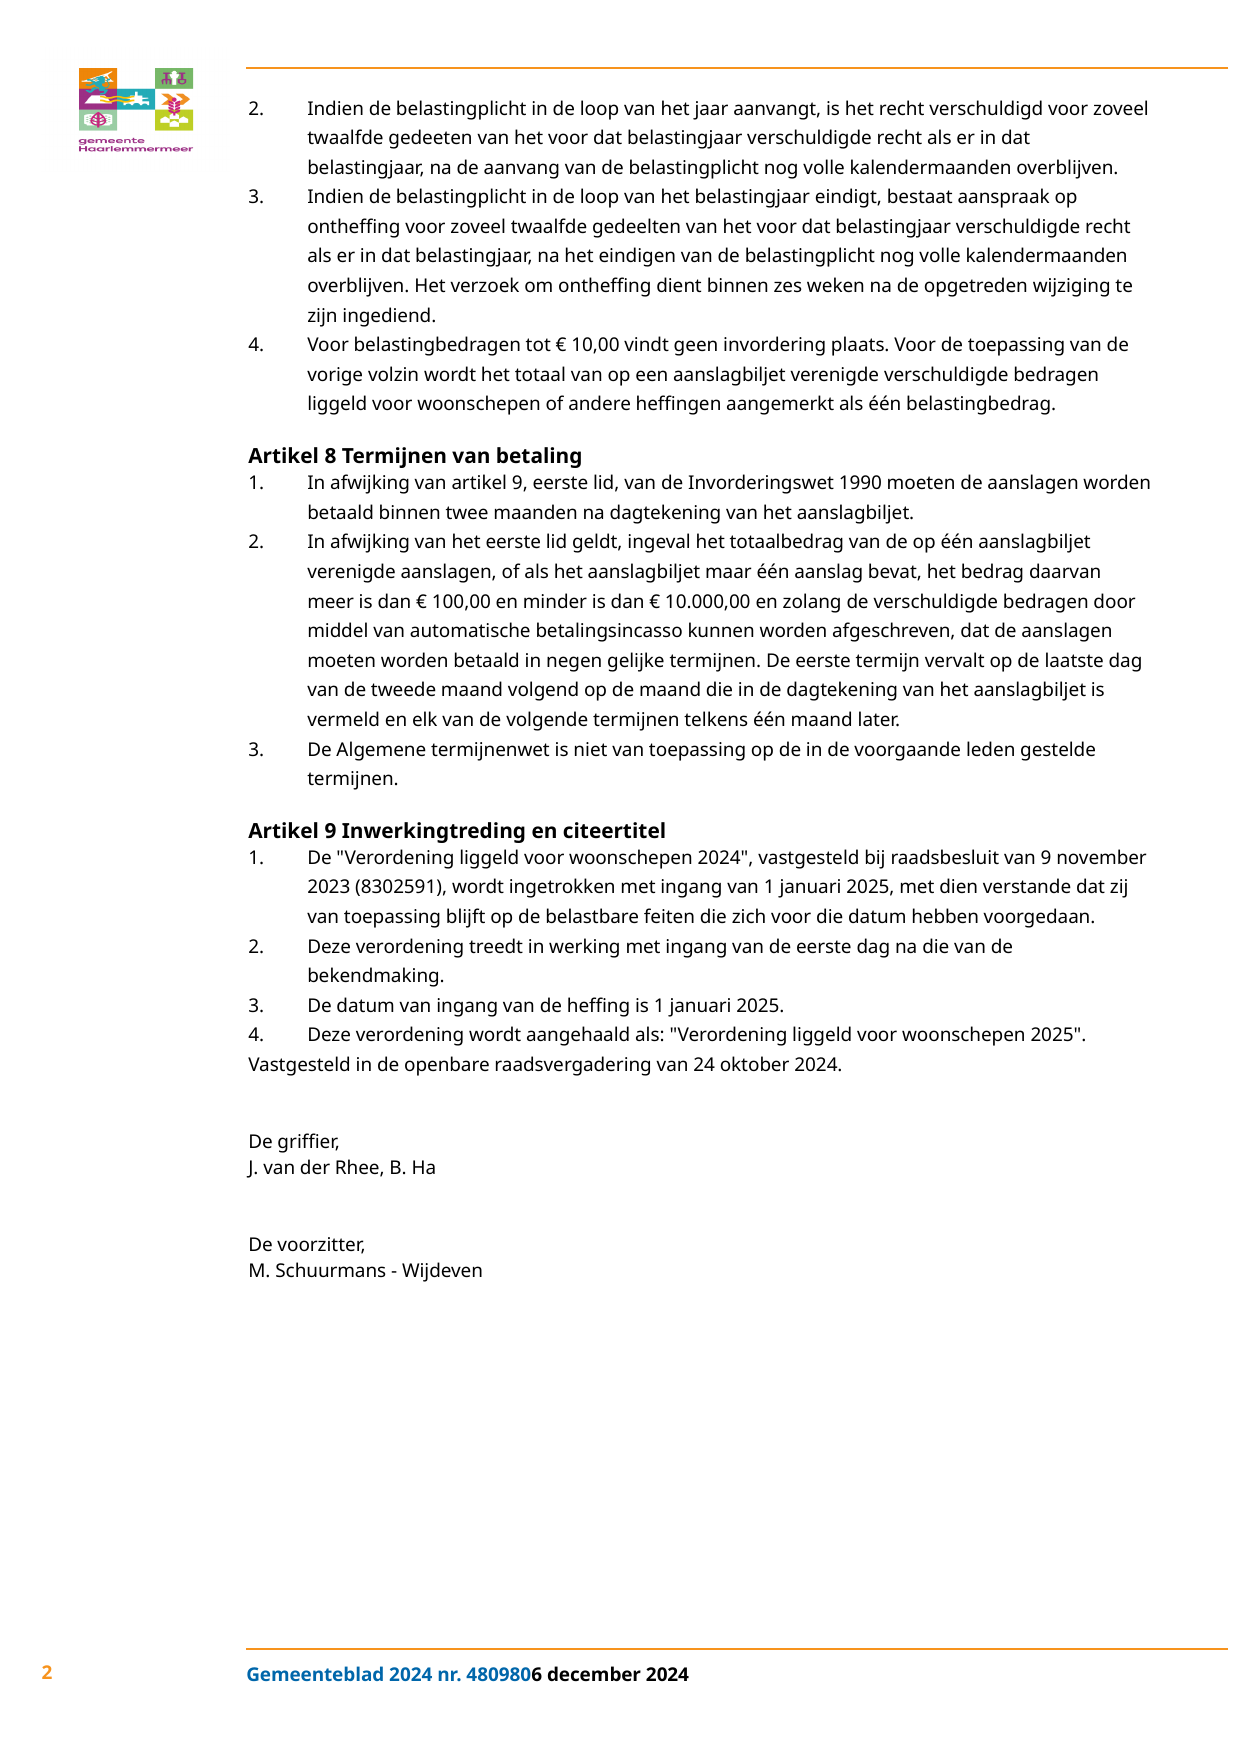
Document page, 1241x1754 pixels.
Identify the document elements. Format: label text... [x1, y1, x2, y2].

list Deze verordening treedt in werking met ingang van de eerste dag na die van de bekendmaking. [248, 933, 1152, 988]
list De "Verordening liggeld voor woonschepen 2024", vastgesteld bij raadsbesluit van 9 november 2023 (8302591), wordt ingetrokken met ingang van 1 januari 2025, met dien verstande dat zij van toepassing blijft op de belastbare feiten die zich voor die datum hebben voorgedaan. [248, 844, 1152, 929]
list In afwijking van artikel 9, eerste lid, van de Invorderingswet 1990 moeten de aanslagen worden betaald binnen twee maanden na dagtekening van het aanslagbiljet. [248, 469, 1152, 525]
list Indien de belastingplicht in de loop van het belastingjaar eindigt, bestaat aanspraak op ontheffing voor zoveel twaalfde gedeelten van het voor dat belastingjaar verschuldigde recht als er in dat belastingjaar, na het eindigen van de belastingplicht nog volle kalendermaanden overblijven. Het verzoek om ontheffing dient binnen zes weken na de opgetreden wijziging te zijn ingediend. [248, 183, 1152, 328]
list Voor belastingbedragen tot € 10,00 vindt geen invordering plaats. Voor de toepassing van de vorige volzin wordt het totaal van op een aanslagbiljet verenigde verschuldigde bedragen liggeld voor woonschepen of andere heffingen aangemerkt als één belastingbedrag. [248, 331, 1152, 416]
list De Algemene termijnenwet is niet van toepassing op de in de voorgaande leden gestelde termijnen. [248, 736, 1152, 791]
text Artikel 8 Termijnen van betaling [248, 441, 1152, 469]
text De voorzitter, [248, 1231, 1152, 1257]
text Vastgesteld in de openbare raadsvergadering van 24 oktober 2024. [248, 1051, 1152, 1077]
list Indien de belastingplicht in de loop van het jaar aanvangt, is het recht verschuldigd voor zoveel twaalfde gedeeten van het voor dat belastingjaar verschuldigde recht als er in dat belastingjaar, na de aanvang van de belastingplicht nog volle kalendermaanden overblijven. [248, 95, 1152, 180]
text De griffier, [248, 1128, 1152, 1154]
picture [41, 47, 231, 172]
text M. Schuurmans - Wijdeven [248, 1257, 1152, 1283]
list De datum van ingang van de heffing is 1 januari 2025. [248, 992, 1152, 1018]
list Deze verordening wordt aangehaald als: "Verordening liggeld voor woonschepen 2025". [248, 1022, 1152, 1047]
text J. van der Rhee, B. Ha [248, 1154, 1152, 1180]
list In afwijking van het eerste lid geldt, ingeval het totaalbedrag van de op één aanslagbiljet verenigde aanslagen, of als het aanslagbiljet maar één aanslag bevat, het bedrag daarvan meer is dan € 100,00 en minder is dan € 10.000,00 en zolang de verschuldigde bedragen door middel van automatische betalingsincasso kunnen worden afgeschreven, dat de aanslagen moeten worden betaald in negen gelijke termijnen. De eerste termijn vervalt op de laatste dag van de tweede maand volgend op de maand die in de dagtekening van het aanslagbiljet is vermeld en elk van de volgende termijnen telkens één maand later. [248, 529, 1152, 732]
text Artikel 9 Inwerkingtreding en citeertitel [248, 816, 1152, 844]
